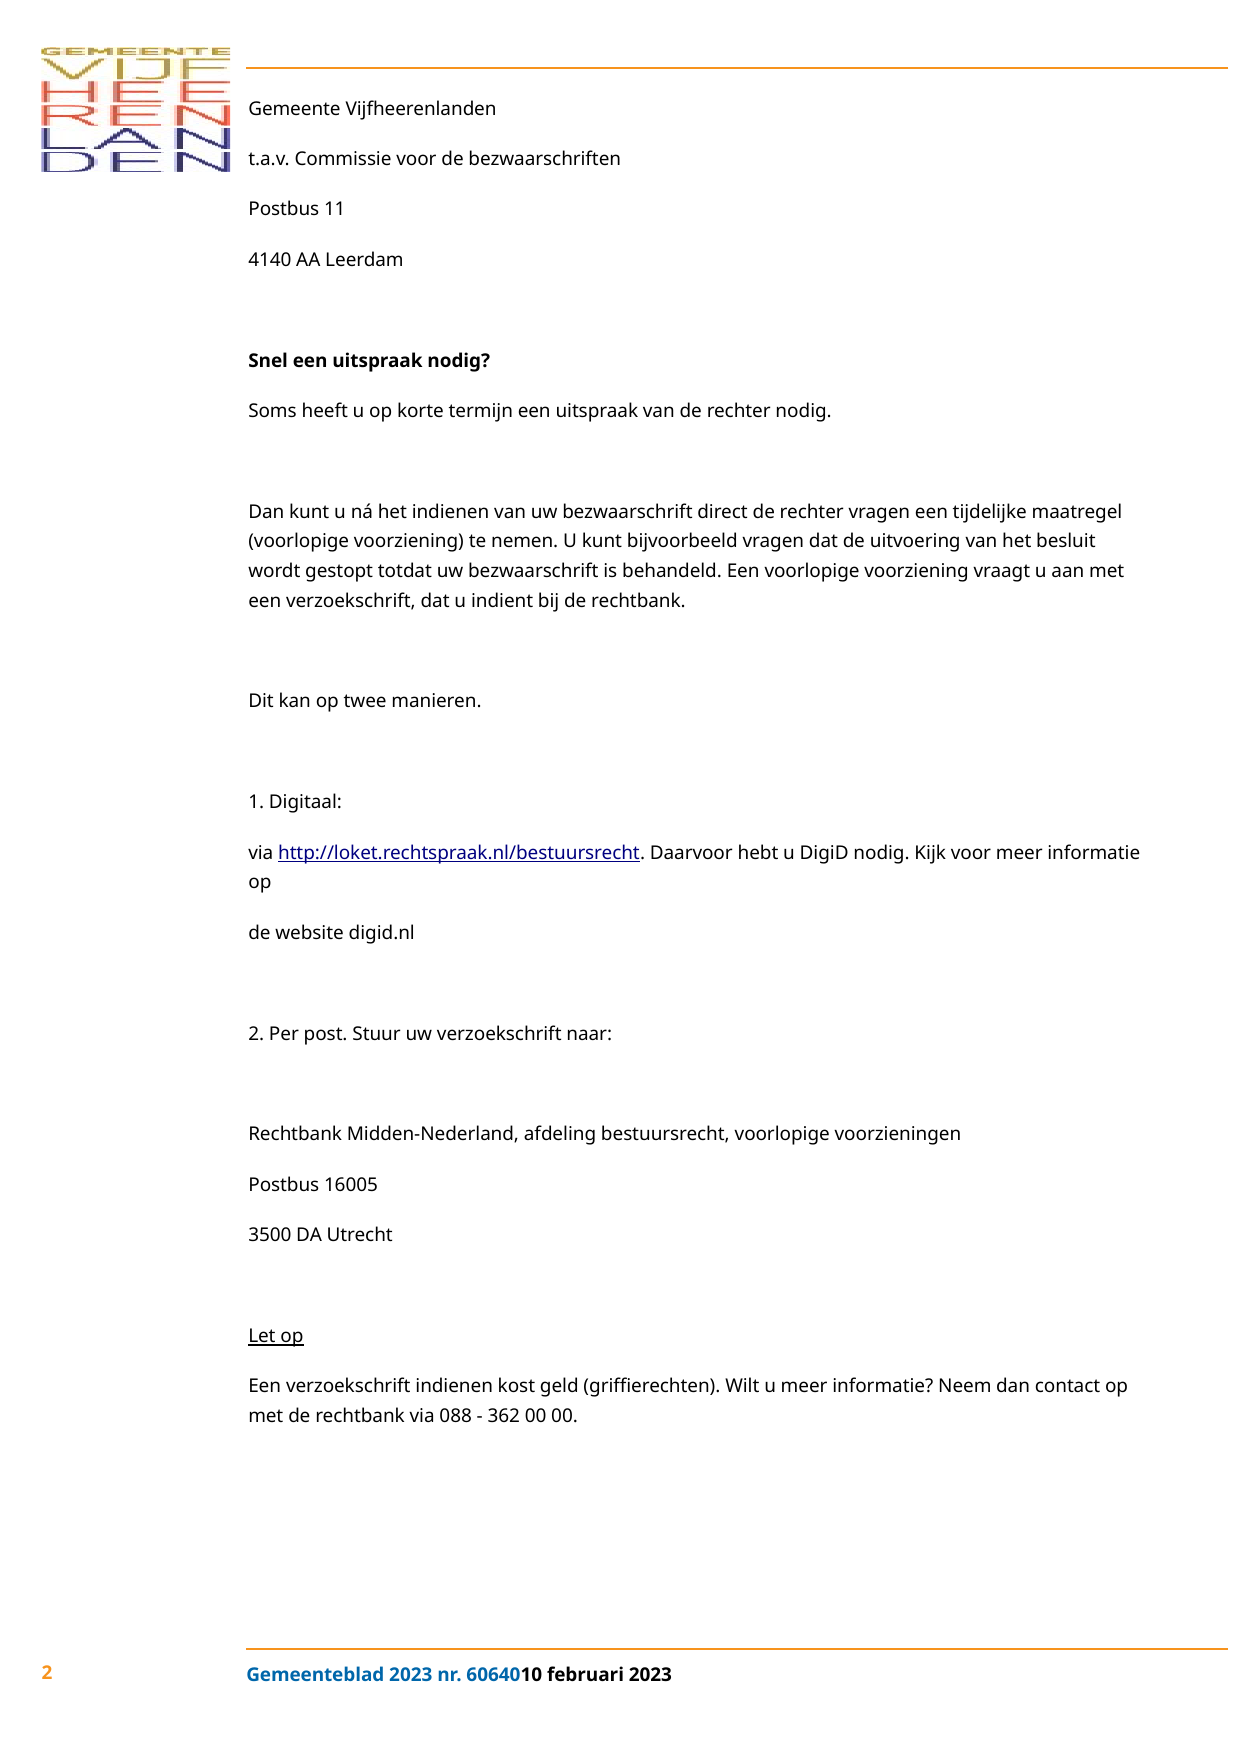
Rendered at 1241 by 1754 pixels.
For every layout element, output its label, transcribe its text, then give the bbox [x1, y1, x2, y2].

text Een verzoekschrift indienen kost geld (griffierechten). Wilt u meer informatie? Neem dan contact op met de rechtbank via 088 - 362 00 00. [248, 1373, 1152, 1428]
text via http://loket.rechtspraak.nl/bestuursrecht. Daarvoor hebt u DigiD nodig. Kijk voor meer informatie op [248, 839, 1152, 894]
text Dit kan op twee manieren. [248, 688, 1152, 713]
text Postbus 11 [248, 196, 1152, 221]
picture [41, 47, 231, 172]
text 4140 AA Leerdam [248, 246, 1152, 272]
text 1. Digitaal: [248, 788, 1152, 814]
text Soms heeft u op korte termijn een uitspraak van de rechter nodig. [248, 397, 1152, 423]
text de website digid.nl [248, 919, 1152, 945]
text Snel een uitspraak nodig? [248, 347, 1152, 373]
text Gemeente Vijfheerenlanden [248, 95, 1152, 121]
text 2. Per post. Stuur uw verzoekschrift naar: [248, 1020, 1152, 1046]
text Let op [248, 1322, 1152, 1348]
text 3500 DA Utrecht [248, 1221, 1152, 1247]
text Dan kunt u ná het indienen van uw bezwaarschrift direct de rechter vragen een tijdelijke maatregel (voorlopige voorziening) te nemen. U kunt bijvoorbeeld vragen dat de uitvoering van het besluit wordt gestopt totdat uw bezwaarschrift is behandeld. Een voorlopige voorziening vraagt u aan met een verzoekschrift, dat u indient bij de rechtbank. [248, 498, 1152, 613]
text t.a.v. Commissie voor de bezwaarschriften [248, 145, 1152, 171]
text Postbus 16005 [248, 1171, 1152, 1197]
text Rechtbank Midden-Nederland, afdeling bestuursrecht, voorlopige voorzieningen [248, 1121, 1152, 1146]
